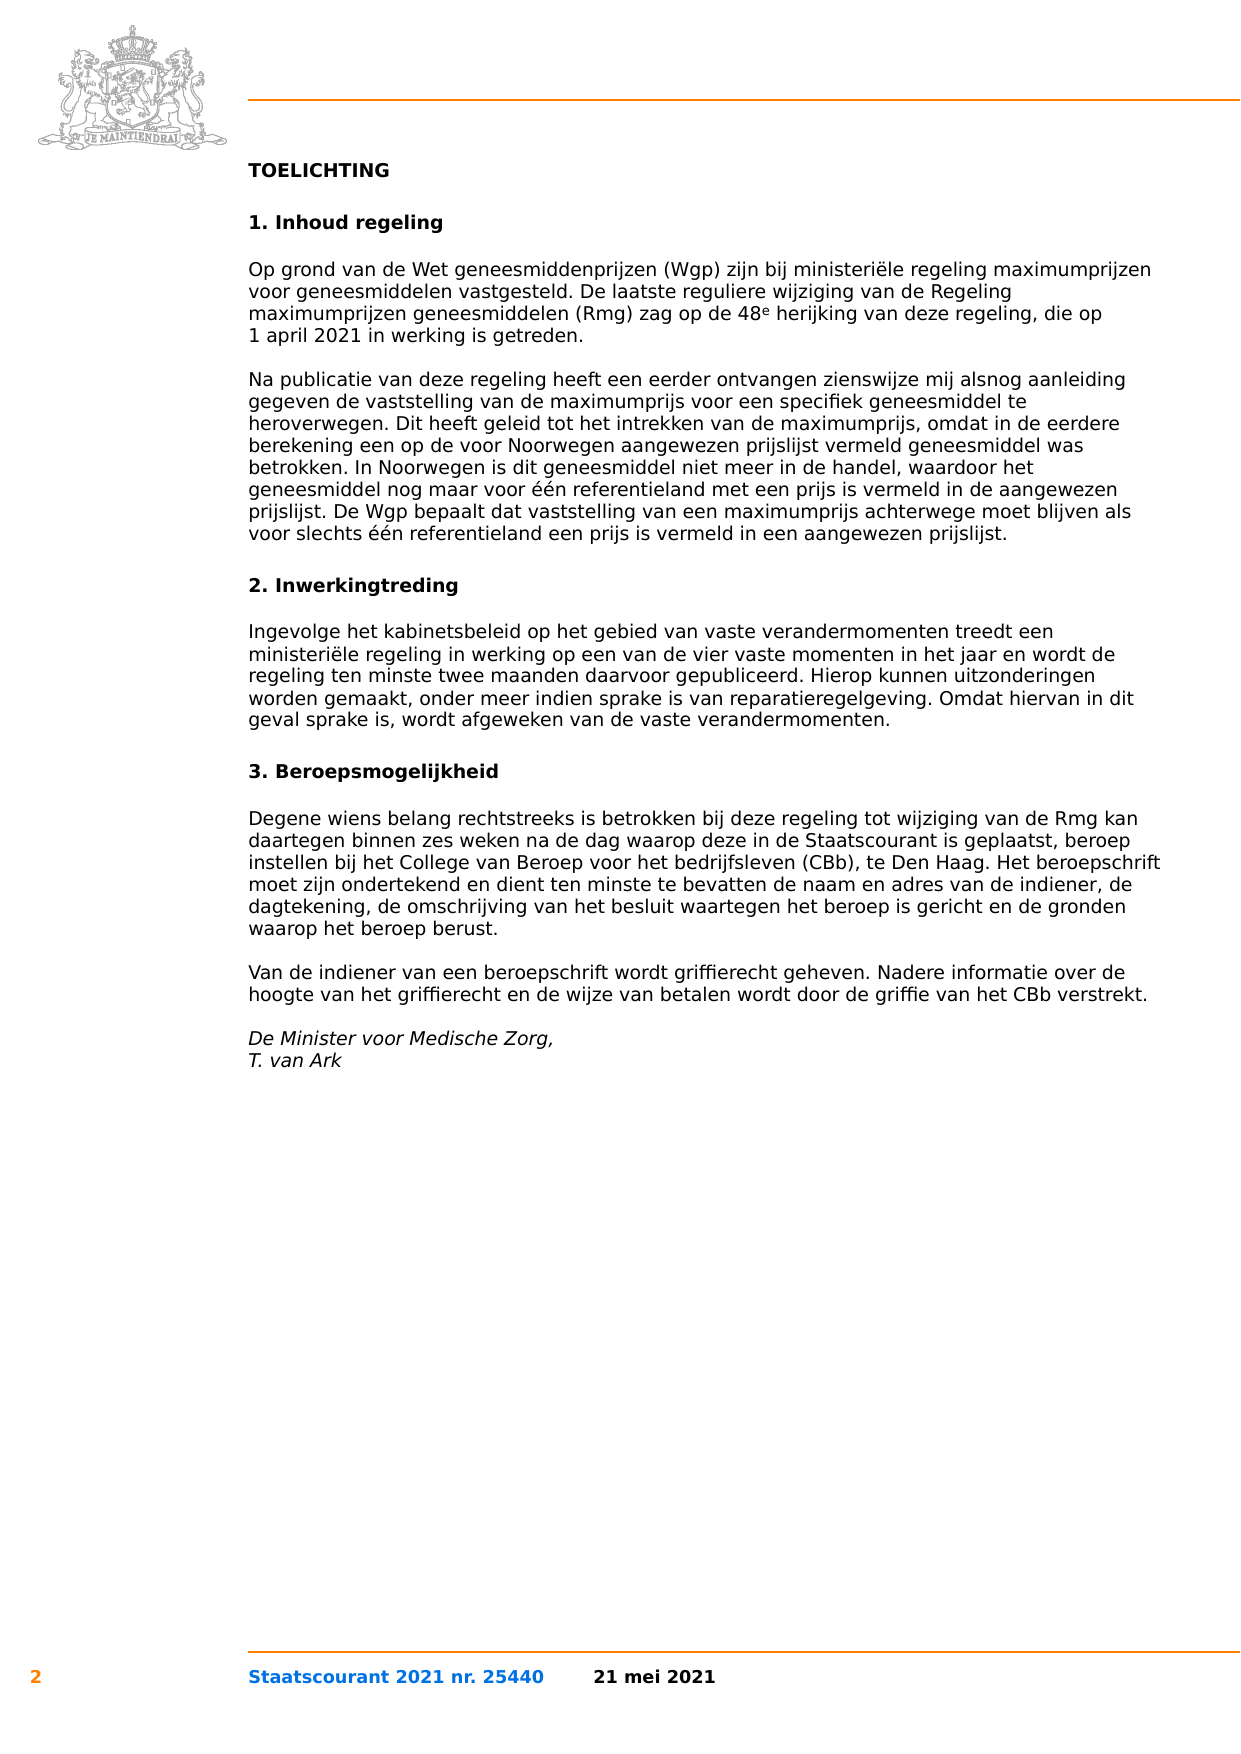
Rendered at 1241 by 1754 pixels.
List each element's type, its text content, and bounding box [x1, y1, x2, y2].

text Op grond van de Wet geneesmiddenprijzen (Wgp) zijn bij ministeriële regeling maximumprijzen voor geneesmiddelen vastgesteld. De laatste reguliere wijziging van de Regeling maximumprijzen geneesmiddelen (Rmg) zag op de 48e herijking van deze regeling, die op 1 april 2021 in werking is getreden. [248, 259, 1163, 347]
subtitle TOELICHTING [248, 160, 1163, 182]
text Na publicatie van deze regeling heeft een eerder ontvangen zienswijze mij alsnog aanleiding gegeven de vaststelling van de maximumprijs voor een specifiek geneesmiddel te heroverwegen. Dit heeft geleid tot het intrekken van de maximumprijs, omdat in de eerdere berekening een op de voor Noorwegen aangewezen prijslijst vermeld geneesmiddel was betrokken. In Noorwegen is dit geneesmiddel niet meer in de handel, waardoor het geneesmiddel nog maar voor één referentieland met een prijs is vermeld in de aangewezen prijslijst. De Wgp bepaalt dat vaststelling van een maximumprijs achterwege moet blijven als voor slechts één referentieland een prijs is vermeld in een aangewezen prijslijst. [248, 369, 1163, 544]
text Degene wiens belang rechtstreeks is betrokken bij deze regeling tot wijziging van de Rmg kan daartegen binnen zes weken na de dag waarop deze in de Staatscourant is geplaatst, beroep instellen bij het College van Beroep voor het bedrijfsleven (CBb), te Den Haag. Het beroepschrift moet zijn ondertekend en dient ten minste te bevatten de naam en adres van de indiener, de dagtekening, de omschrijving van het besluit waartegen het beroep is gericht en de gronden waarop het beroep berust. [248, 808, 1163, 940]
text Ingevolge het kabinetsbeleid op het gebied van vaste verandermomenten treedt een ministeriële regeling in werking op een van de vier vaste momenten in het jaar en wordt de regeling ten minste twee maanden daarvoor gepubliceerd. Hierop kunnen uitzonderingen worden gemaakt, onder meer indien sprake is van reparatieregelgeving. Omdat hiervan in dit geval sprake is, wordt afgeweken van de vaste verandermomenten. [248, 621, 1163, 731]
subtitle 1. Inhoud regeling [248, 212, 1163, 234]
subtitle 2. Inwerkingtreding [248, 574, 1163, 596]
subtitle 3. Beroepsmogelijkheid [248, 761, 1163, 783]
picture [38, 25, 227, 150]
text De Minister voor Medische Zorg, T. van Ark [248, 1028, 1163, 1072]
text Van de indiener van een beroepschrift wordt griffierecht geheven. Nadere informatie over de hoogte van het griffierecht en de wijze van betalen wordt door de griffie van het CBb verstrekt. [248, 962, 1163, 1006]
